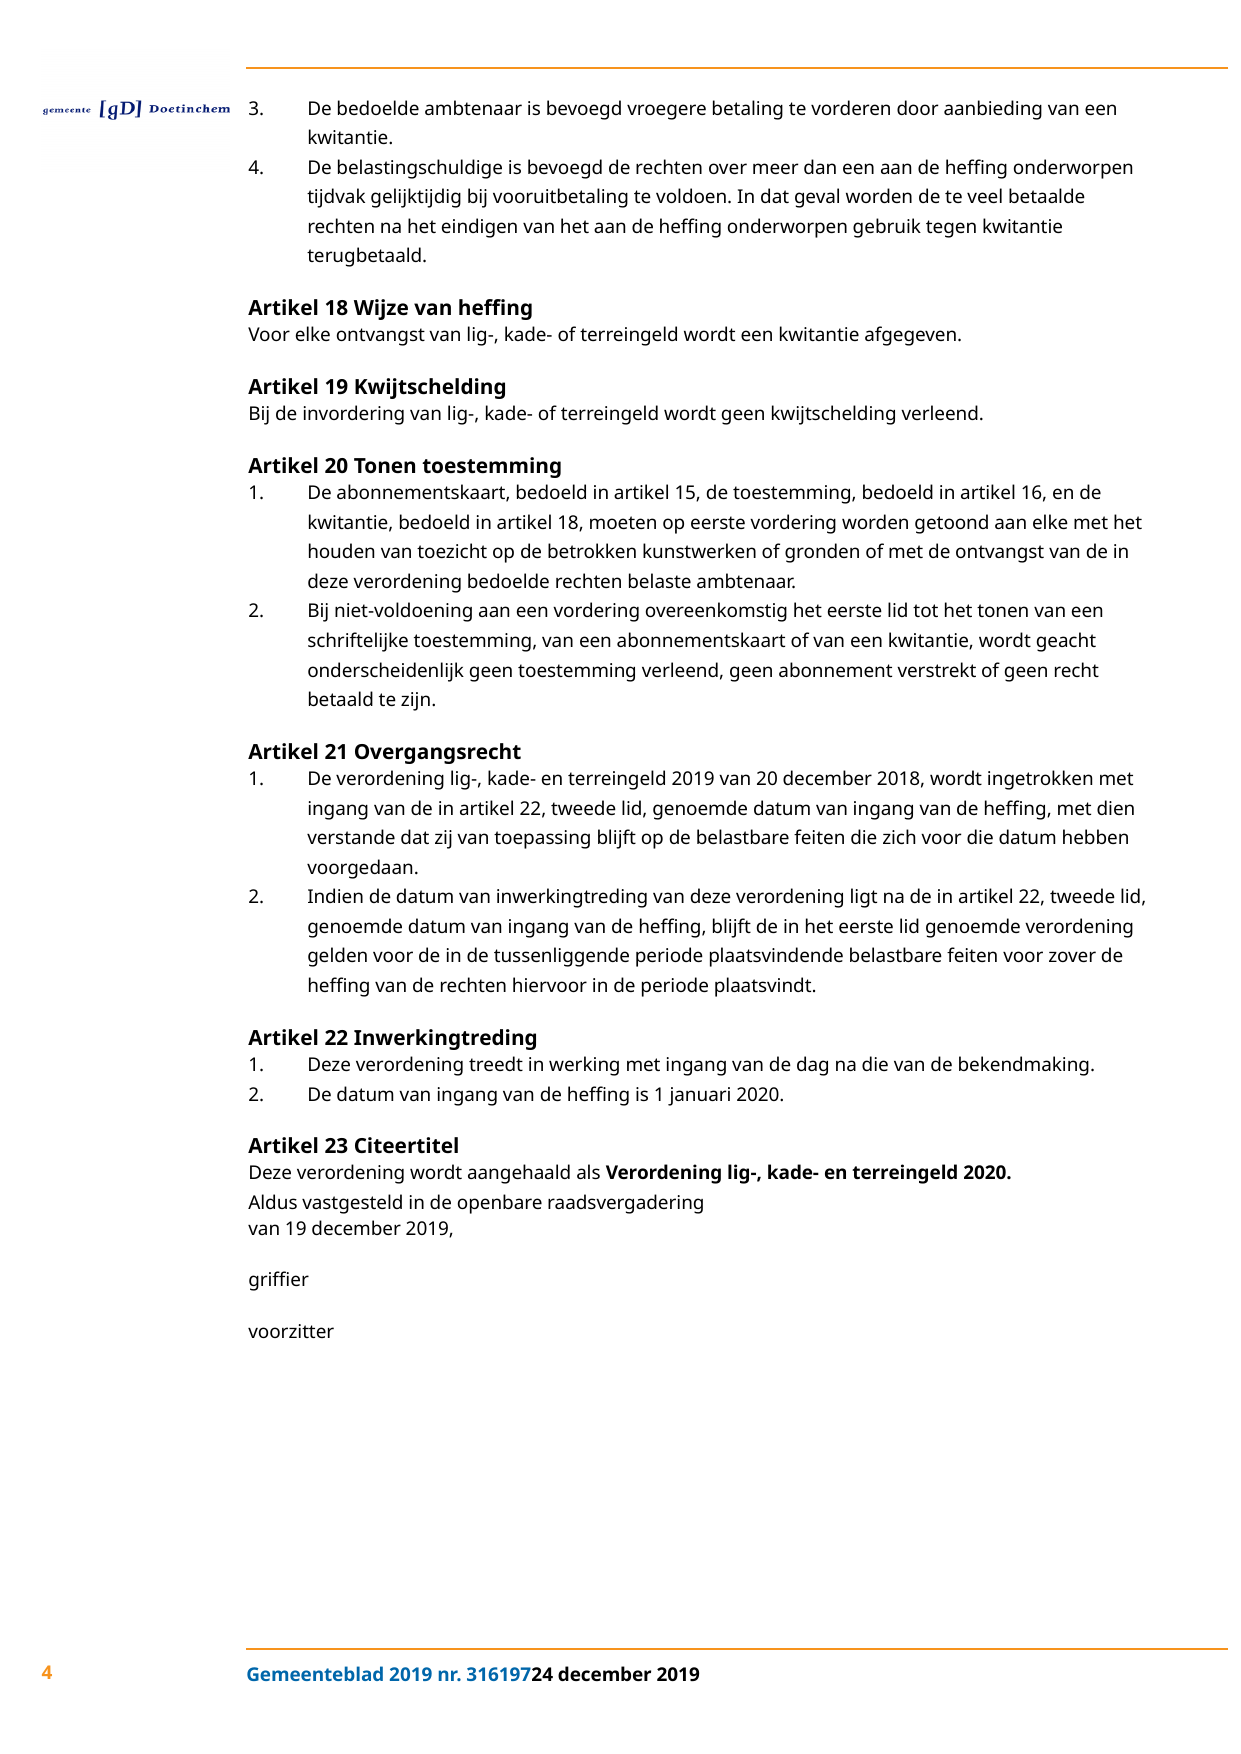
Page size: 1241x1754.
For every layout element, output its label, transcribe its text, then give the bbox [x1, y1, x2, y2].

text Voor elke ontvangst van lig-, kade- of terreingeld wordt een kwitantie afgegeven. [248, 322, 1152, 347]
text Artikel 19 Kwijtschelding [248, 372, 1152, 400]
text Artikel 20 Tonen toestemming [248, 451, 1152, 479]
list De datum van ingang van de heffing is 1 januari 2020. [248, 1081, 1152, 1106]
text van 19 december 2019, [248, 1215, 1152, 1241]
picture [41, 47, 231, 172]
list De abonnementskaart, bedoeld in artikel 15, de toestemming, bedoeld in artikel 16, en de kwitantie, bedoeld in artikel 18, moeten op eerste vordering worden getoond aan elke met het houden van toezicht op de betrokken kunstwerken of gronden of met de ontvangst van de in deze verordening bedoelde rechten belaste ambtenaar. [248, 479, 1152, 594]
text Artikel 18 Wijze van heffing [248, 293, 1152, 322]
text voorzitter [248, 1318, 1152, 1343]
text Aldus vastgesteld in de openbare raadsvergadering [248, 1189, 1152, 1215]
text Artikel 22 Inwerkingtreding [248, 1023, 1152, 1051]
text griffier [248, 1266, 1152, 1292]
list De bedoelde ambtenaar is bevoegd vroegere betaling te vorderen door aanbieding van een kwitantie. [248, 95, 1152, 150]
text Artikel 21 Overgangsrecht [248, 737, 1152, 765]
list Indien de datum van inwerkingtreding van deze verordening ligt na de in artikel 22, tweede lid, genoemde datum van ingang van de heffing, blijft de in het eerste lid genoemde verordening gelden voor de in de tussenliggende periode plaatsvindende belastbare feiten voor zover de heffing van de rechten hiervoor in de periode plaatsvindt. [248, 883, 1152, 998]
text Deze verordening wordt aangehaald als Verordening lig-, kade- en terreingeld 2020. [248, 1159, 1152, 1185]
list De verordening lig-, kade- en terreingeld 2019 van 20 december 2018, wordt ingetrokken met ingang van de in artikel 22, tweede lid, genoemde datum van ingang van de heffing, met dien verstande dat zij van toepassing blijft op de belastbare feiten die zich voor die datum hebben voorgedaan. [248, 765, 1152, 880]
list Bij niet-voldoening aan een vordering overeenkomstig het eerste lid tot het tonen van een schriftelijke toestemming, van een abonnementskaart of van een kwitantie, wordt geacht onderscheidenlijk geen toestemming verleend, geen abonnement verstrekt of geen recht betaald te zijn. [248, 598, 1152, 712]
text Artikel 23 Citeertitel [248, 1131, 1152, 1159]
text Bij de invordering van lig-, kade- of terreingeld wordt geen kwijtschelding verleend. [248, 400, 1152, 426]
list De belastingschuldige is bevoegd de rechten over meer dan een aan de heffing onderworpen tijdvak gelijktijdig bij vooruitbetaling te voldoen. In dat geval worden de te veel betaalde rechten na het eindigen van het aan de heffing onderworpen gebruik tegen kwitantie terugbetaald. [248, 154, 1152, 268]
list Deze verordening treedt in werking met ingang van de dag na die van de bekendmaking. [248, 1051, 1152, 1077]
